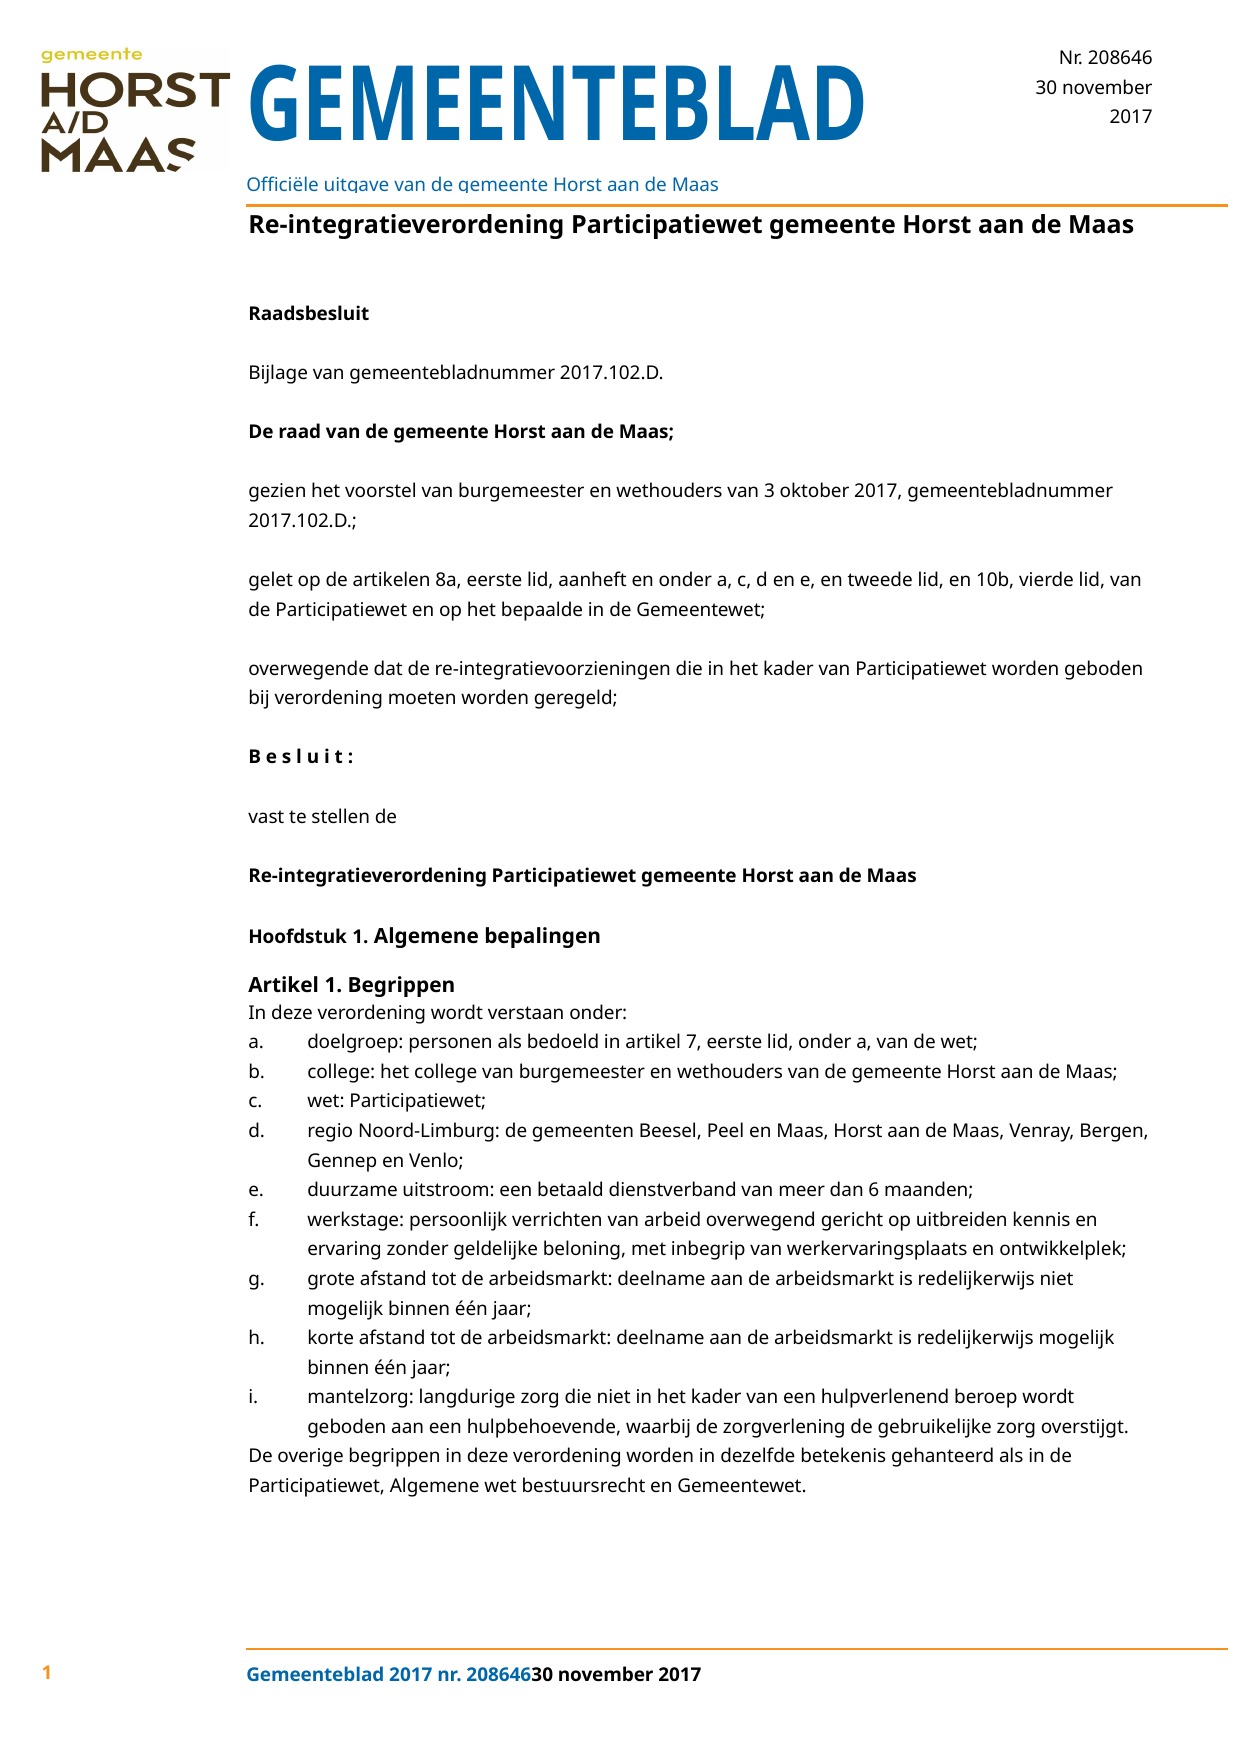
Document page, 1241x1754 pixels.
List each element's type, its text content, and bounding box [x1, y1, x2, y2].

picture [41, 47, 231, 172]
text gezien het voorstel van burgemeester en wethouders van 3 oktober 2017, gemeentebladnummer 2017.102.D.; [248, 477, 1152, 533]
list regio Noord-Limburg: de gemeenten Beesel, Peel en Maas, Horst aan de Maas, Venray, Bergen, Gennep en Venlo; [248, 1117, 1152, 1172]
text Re-integratieverordening Participatiewet gemeente Horst aan de Maas [248, 207, 1152, 241]
text In deze verordening wordt verstaan onder: [248, 999, 1152, 1024]
list korte afstand tot de arbeidsmarkt: deelname aan de arbeidsmarkt is redelijkerwijs mogelijk binnen één jaar; [248, 1324, 1152, 1379]
text De raad van de gemeente Horst aan de Maas; [248, 418, 1152, 444]
text Artikel 1. Begrippen [248, 970, 1152, 999]
text vast te stellen de [248, 803, 1152, 828]
list werkstage: persoonlijk verrichten van arbeid overwegend gericht op uitbreiden kennis en ervaring zonder geldelijke beloning, met inbegrip van werkervaringsplaats en ontwikkelplek; [248, 1206, 1152, 1261]
text Re-integratieverordening Participatiewet gemeente Horst aan de Maas [248, 862, 1152, 888]
list doelgroep: personen als bedoeld in artikel 7, eerste lid, onder a, van de wet; [248, 1028, 1152, 1054]
text Bijlage van gemeentebladnummer 2017.102.D. [248, 359, 1152, 385]
list wet: Participatiewet; [248, 1088, 1152, 1113]
text De overige begrippen in deze verordening worden in dezelfde betekenis gehanteerd als in de Participatiewet, Algemene wet bestuursrecht en Gemeentewet. [248, 1443, 1152, 1498]
list college: het college van burgemeester en wethouders van de gemeente Horst aan de Maas; [248, 1058, 1152, 1084]
list grote afstand tot de arbeidsmarkt: deelname aan de arbeidsmarkt is redelijkerwijs niet mogelijk binnen één jaar; [248, 1265, 1152, 1320]
text B e s l u i t : [248, 744, 1152, 769]
list mantelzorg: langdurige zorg die niet in het kader van een hulpverlenend beroep wordt geboden aan een hulpbehoevende, waarbij de zorgverlening de gebruikelijke zorg overstijgt. [248, 1383, 1152, 1439]
text gelet op de artikelen 8a, eerste lid, aanheft en onder a, c, d en e, en tweede lid, en 10b, vierde lid, van de Participatiewet en op het bepaalde in de Gemeentewet; [248, 566, 1152, 621]
list duurzame uitstroom: een betaald dienstverband van meer dan 6 maanden; [248, 1176, 1152, 1202]
text Raadsbesluit [248, 300, 1152, 326]
text Hoofdstuk 1. Algemene bepalingen [248, 921, 1152, 949]
text overwegende dat de re-integratievoorzieningen die in het kader van Participatiewet worden geboden bij verordening moeten worden geregeld; [248, 655, 1152, 710]
